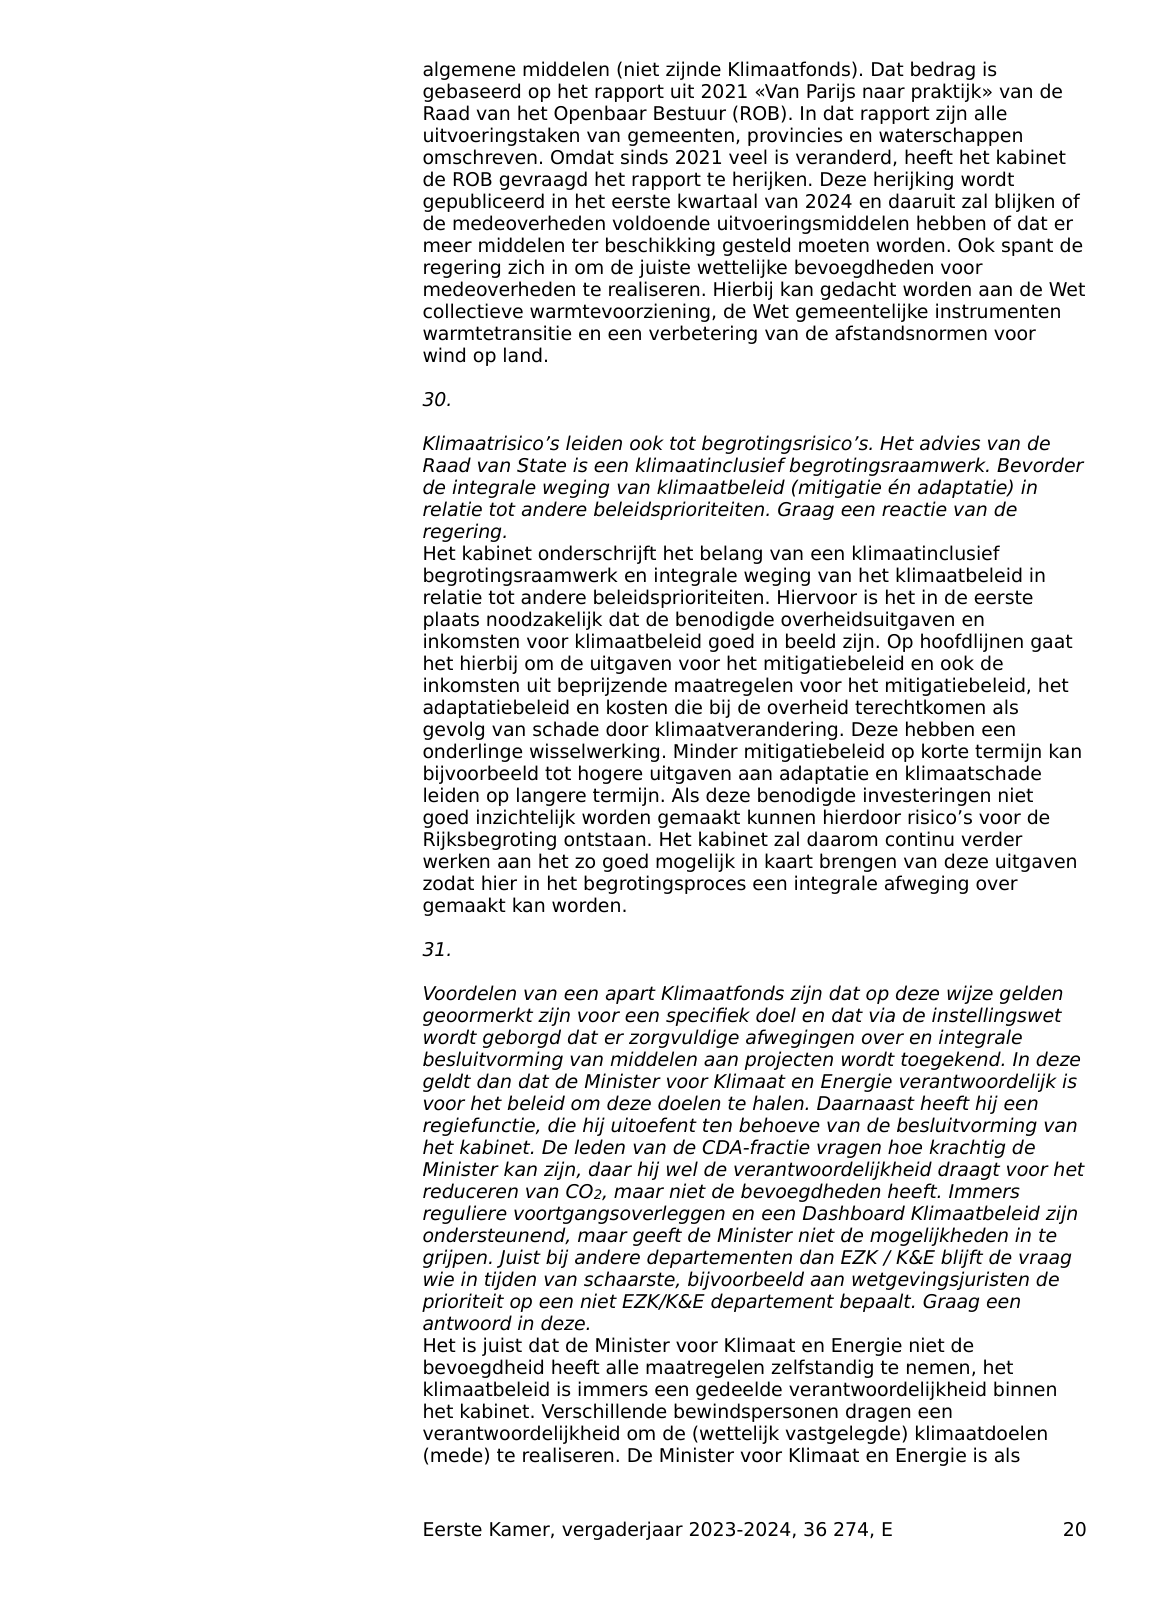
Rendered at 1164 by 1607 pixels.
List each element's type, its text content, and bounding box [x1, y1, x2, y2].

text Het is juist dat de Minister voor Klimaat en Energie niet de bevoegdheid heeft alle maatregelen zelfstandig te nemen, het klimaatbeleid is immers een gedeelde verantwoordelijkheid binnen het kabinet. Verschillende bewindspersonen dragen een verantwoordelijkheid om de (wettelijk vastgelegde) klimaatdoelen (mede) te realiseren. De Minister voor Klimaat en Energie is als [422, 1335, 1087, 1467]
text Klimaatrisico’s leiden ook tot begrotingsrisico’s. Het advies van de Raad van State is een klimaatinclusief begrotingsraamwerk. Bevorder de integrale weging van klimaatbeleid (mitigatie én adaptatie) in relatie tot andere beleidsprioriteiten. Graag een reactie van de regering. [422, 433, 1087, 543]
text algemene middelen (niet zijnde Klimaatfonds). Dat bedrag is gebaseerd op het rapport uit 2021 «Van Parijs naar praktijk» van de Raad van het Openbaar Bestuur (ROB). In dat rapport zijn alle uitvoeringstaken van gemeenten, provincies en waterschappen omschreven. Omdat sinds 2021 veel is veranderd, heeft het kabinet de ROB gevraagd het rapport te herijken. Deze herijking wordt gepubliceerd in het eerste kwartaal van 2024 en daaruit zal blijken of de medeoverheden voldoende uitvoeringsmiddelen hebben of dat er meer middelen ter beschikking gesteld moeten worden. Ook spant de regering zich in om de juiste wettelijke bevoegdheden voor medeoverheden te realiseren. Hierbij kan gedacht worden aan de Wet collectieve warmtevoorziening, de Wet gemeentelijke instrumenten warmtetransitie en een verbetering van de afstandsnormen voor wind op land. [422, 59, 1087, 367]
text Het kabinet onderschrijft het belang van een klimaatinclusief begrotingsraamwerk en integrale weging van het klimaatbeleid in relatie tot andere beleidsprioriteiten. Hiervoor is het in de eerste plaats noodzakelijk dat de benodigde overheidsuitgaven en inkomsten voor klimaatbeleid goed in beeld zijn. Op hoofdlijnen gaat het hierbij om de uitgaven voor het mitigatiebeleid en ook de inkomsten uit beprijzende maatregelen voor het mitigatiebeleid, het adaptatiebeleid en kosten die bij de overheid terechtkomen als gevolg van schade door klimaatverandering. Deze hebben een onderlinge wisselwerking. Minder mitigatiebeleid op korte termijn kan bijvoorbeeld tot hogere uitgaven aan adaptatie en klimaatschade leiden op langere termijn. Als deze benodigde investeringen niet goed inzichtelijk worden gemaakt kunnen hierdoor risico’s voor de Rijksbegroting ontstaan. Het kabinet zal daarom continu verder werken aan het zo goed mogelijk in kaart brengen van deze uitgaven zodat hier in het begrotingsproces een integrale afweging over gemaakt kan worden. [422, 543, 1087, 917]
subtitle 31. [422, 939, 1087, 961]
subtitle 30. [422, 389, 1087, 411]
text Voordelen van een apart Klimaatfonds zijn dat op deze wijze gelden geoormerkt zijn voor een specifiek doel en dat via de instellingswet wordt geborgd dat er zorgvuldige afwegingen over en integrale besluitvorming van middelen aan projecten wordt toegekend. In deze geldt dan dat de Minister voor Klimaat en Energie verantwoordelijk is voor het beleid om deze doelen te halen. Daarnaast heeft hij een regiefunctie, die hij uitoefent ten behoeve van de besluitvorming van het kabinet. De leden van de CDA-fractie vragen hoe krachtig de Minister kan zijn, daar hij wel de verantwoordelijkheid draagt voor het reduceren van CO2, maar niet de bevoegdheden heeft. Immers reguliere voortgangsoverleggen en een Dashboard Klimaatbeleid zijn ondersteunend, maar geeft de Minister niet de mogelijkheden in te grijpen. Juist bij andere departementen dan EZK / K&E blijft de vraag wie in tijden van schaarste, bijvoorbeeld aan wetgevingsjuristen de prioriteit op een niet EZK/K&E departement bepaalt. Graag een antwoord in deze. [422, 983, 1087, 1335]
